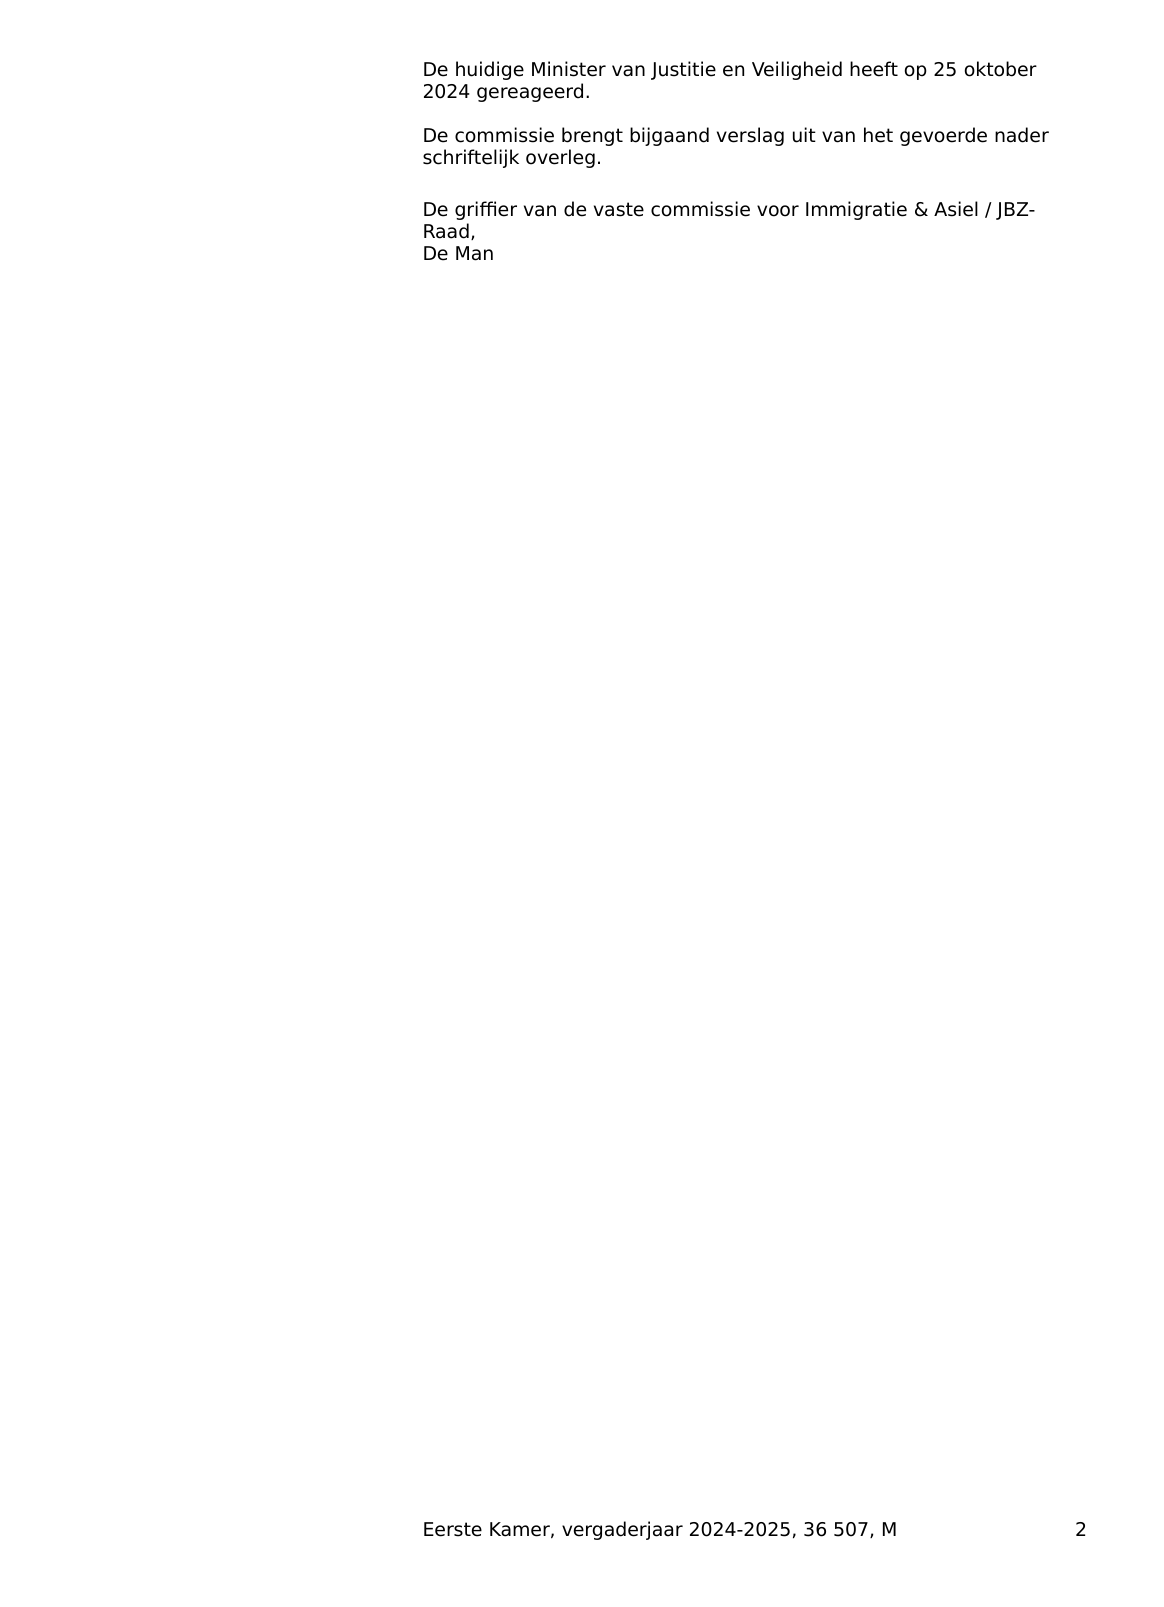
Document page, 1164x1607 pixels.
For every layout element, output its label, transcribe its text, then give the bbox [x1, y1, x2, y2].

text De commissie brengt bijgaand verslag uit van het gevoerde nader schriftelijk overleg. [422, 125, 1087, 169]
text De huidige Minister van Justitie en Veiligheid heeft op 25 oktober 2024 gereageerd. [422, 59, 1087, 103]
text De griffier van de vaste commissie voor Immigratie & Asiel / JBZ-Raad, De Man [422, 199, 1087, 265]
